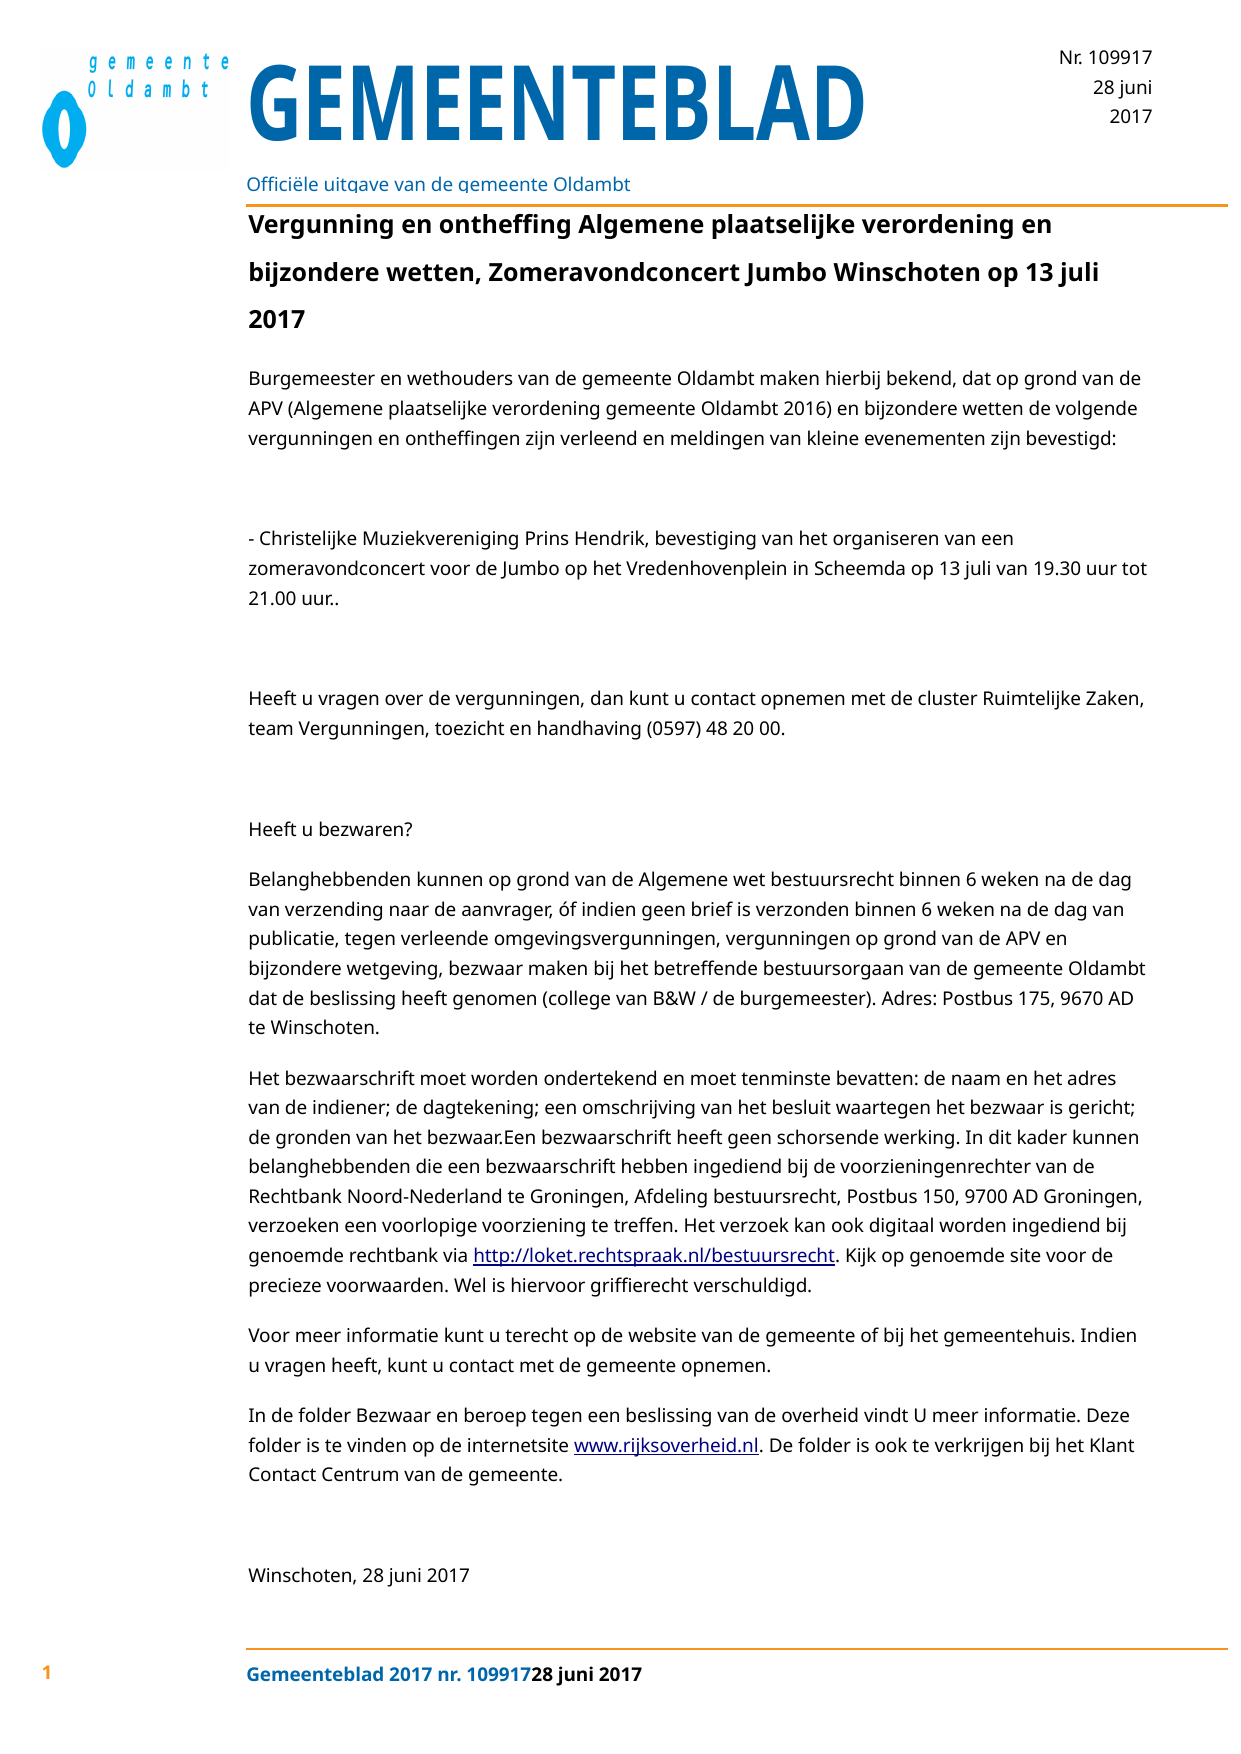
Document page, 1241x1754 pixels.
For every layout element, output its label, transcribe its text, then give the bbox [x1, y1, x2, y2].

text Vergunning en ontheffing Algemene plaatselijke verordening en bijzondere wetten, Zomeravondconcert Jumbo Winschoten op 13 juli 2017 [248, 207, 1152, 336]
text Voor meer informatie kunt u terecht op de website van de gemeente of bij het gemeentehuis. Indien u vragen heeft, kunt u contact met de gemeente opnemen. [248, 1322, 1152, 1377]
picture [41, 47, 231, 172]
text In de folder Bezwaar en beroep tegen een beslissing van de overheid vindt U meer informatie. Deze folder is te vinden op de internetsite www.rijksoverheid.nl. De folder is ook te verkrijgen bij het Klant Contact Centrum van de gemeente. [248, 1402, 1152, 1487]
text - Christelijke Muziekvereniging Prins Hendrik, bevestiging van het organiseren van een zomeravondconcert voor de Jumbo op het Vredenhovenplein in Scheemda op 13 juli van 19.30 uur tot 21.00 uur.. [248, 526, 1152, 610]
text Burgemeester en wethouders van de gemeente Oldambt maken hierbij bekend, dat op grond van de APV (Algemene plaatselijke verordening gemeente Oldambt 2016) en bijzondere wetten de volgende vergunningen en ontheffingen zijn verleend en meldingen van kleine evenementen zijn bevestigd: [248, 366, 1152, 450]
text Heeft u bezwaren? [248, 816, 1152, 842]
text Belanghebbenden kunnen op grond van de Algemene wet bestuursrecht binnen 6 weken na de dag van verzending naar de aanvrager, óf indien geen brief is verzonden binnen 6 weken na de dag van publicatie, tegen verleende omgevingsvergunningen, vergunningen op grond van de APV en bijzondere wetgeving, bezwaar maken bij het betreffende bestuursorgaan van de gemeente Oldambt dat de beslissing heeft genomen (college van B&W / de burgemeester). Adres: Postbus 175, 9670 AD te Winschoten. [248, 866, 1152, 1040]
text Heeft u vragen over de vergunningen, dan kunt u contact opnemen met de cluster Ruimtelijke Zaken, team Vergunningen, toezicht en handhaving (0597) 48 20 00. [248, 686, 1152, 741]
text Het bezwaarschrift moet worden ondertekend en moet tenminste bevatten: de naam en het adres van de indiener; de dagtekening; een omschrijving van het besluit waartegen het bezwaar is gericht; de gronden van het bezwaar.Een bezwaarschrift heeft geen schorsende werking. In dit kader kunnen belanghebbenden die een bezwaarschrift hebben ingediend bij de voorzieningenrechter van de Rechtbank Noord-Nederland te Groningen, Afdeling bestuursrecht, Postbus 150, 9700 AD Groningen, verzoeken een voorlopige voorziening te treffen. Het verzoek kan ook digitaal worden ingediend bij genoemde rechtbank via http://loket.rechtspraak.nl/bestuursrecht. Kijk op genoemde site voor de precieze voorwaarden. Wel is hiervoor griffierecht verschuldigd. [248, 1065, 1152, 1297]
text Winschoten, 28 juni 2017 [248, 1562, 1152, 1588]
